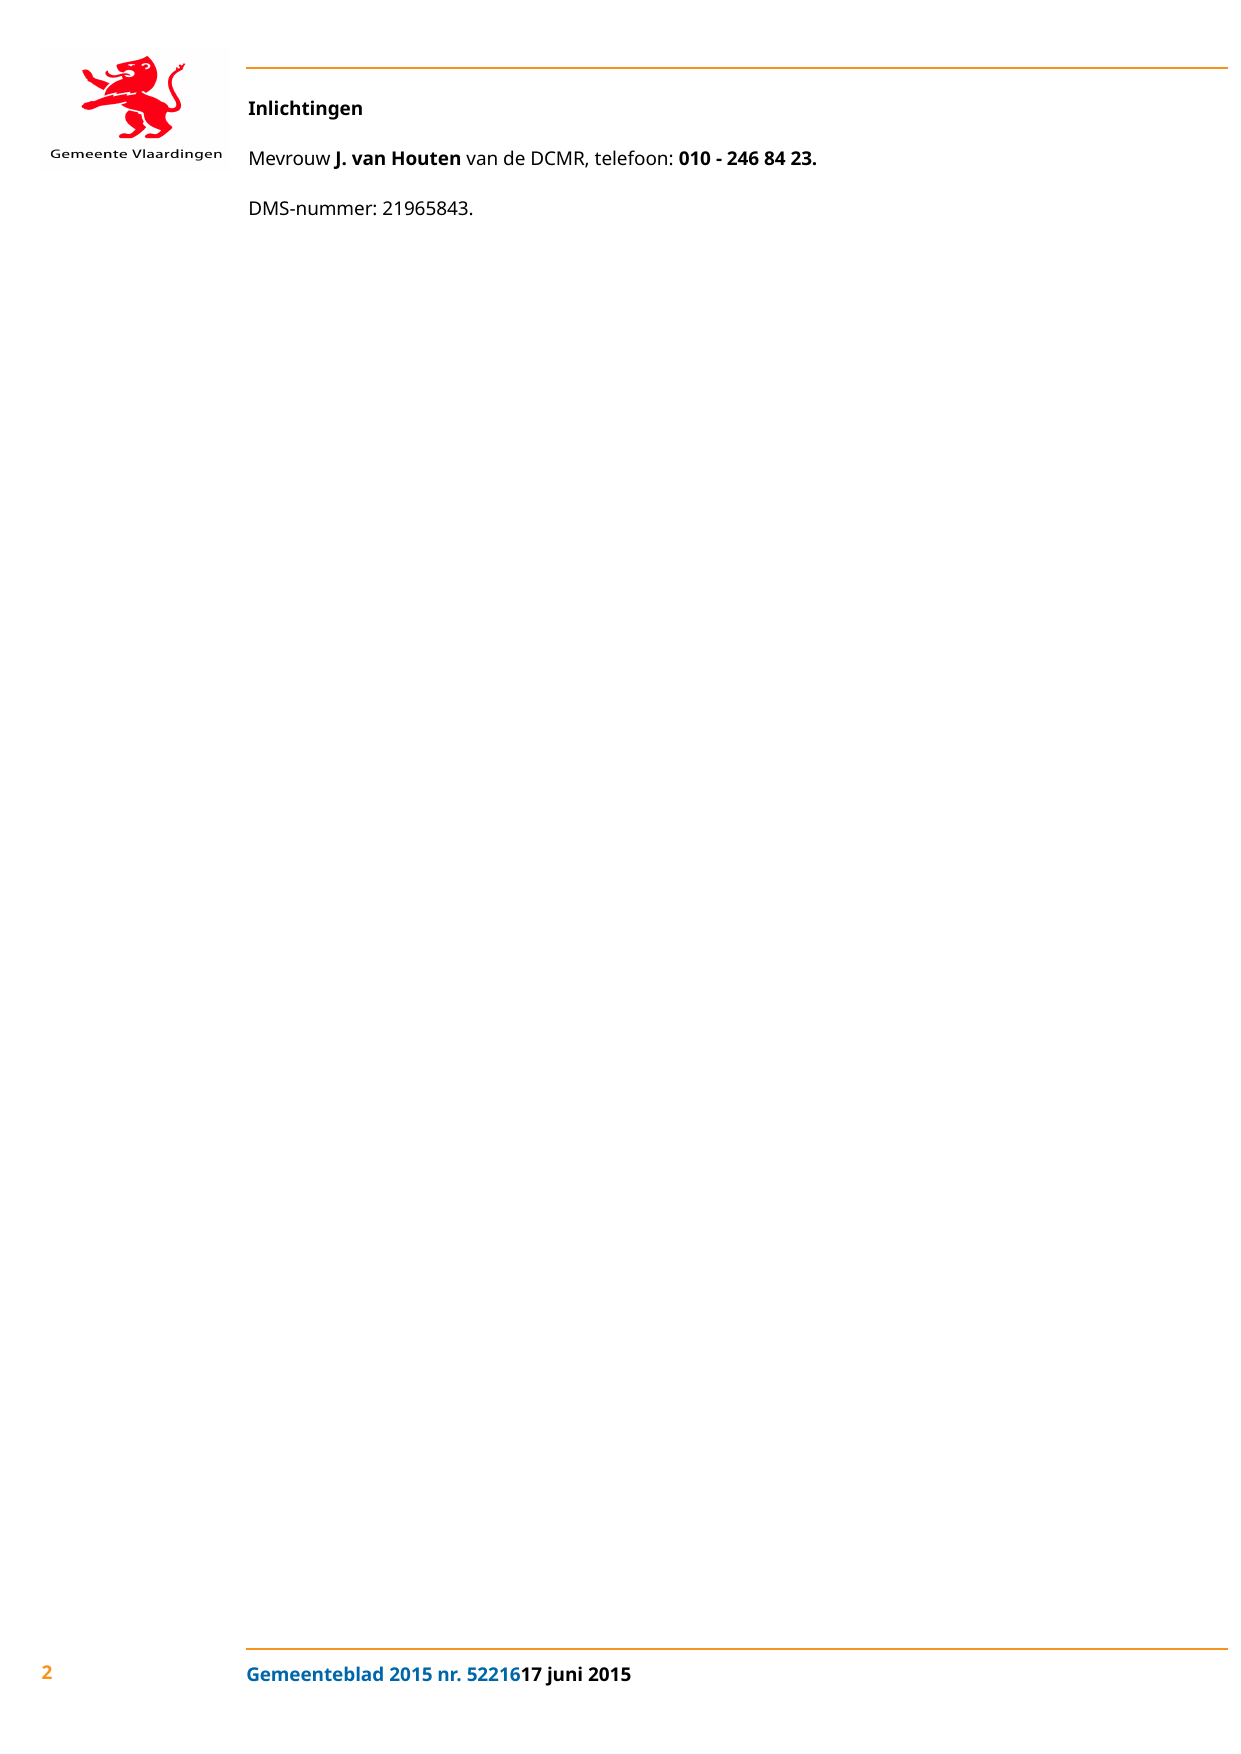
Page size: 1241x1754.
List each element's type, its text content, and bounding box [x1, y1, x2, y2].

text Inlichtingen [248, 95, 1152, 121]
text Mevrouw J. van Houten van de DCMR, telefoon: 010 - 246 84 23. [248, 145, 1152, 171]
picture [41, 47, 231, 172]
text DMS-nummer: 21965843. [248, 196, 1152, 221]
